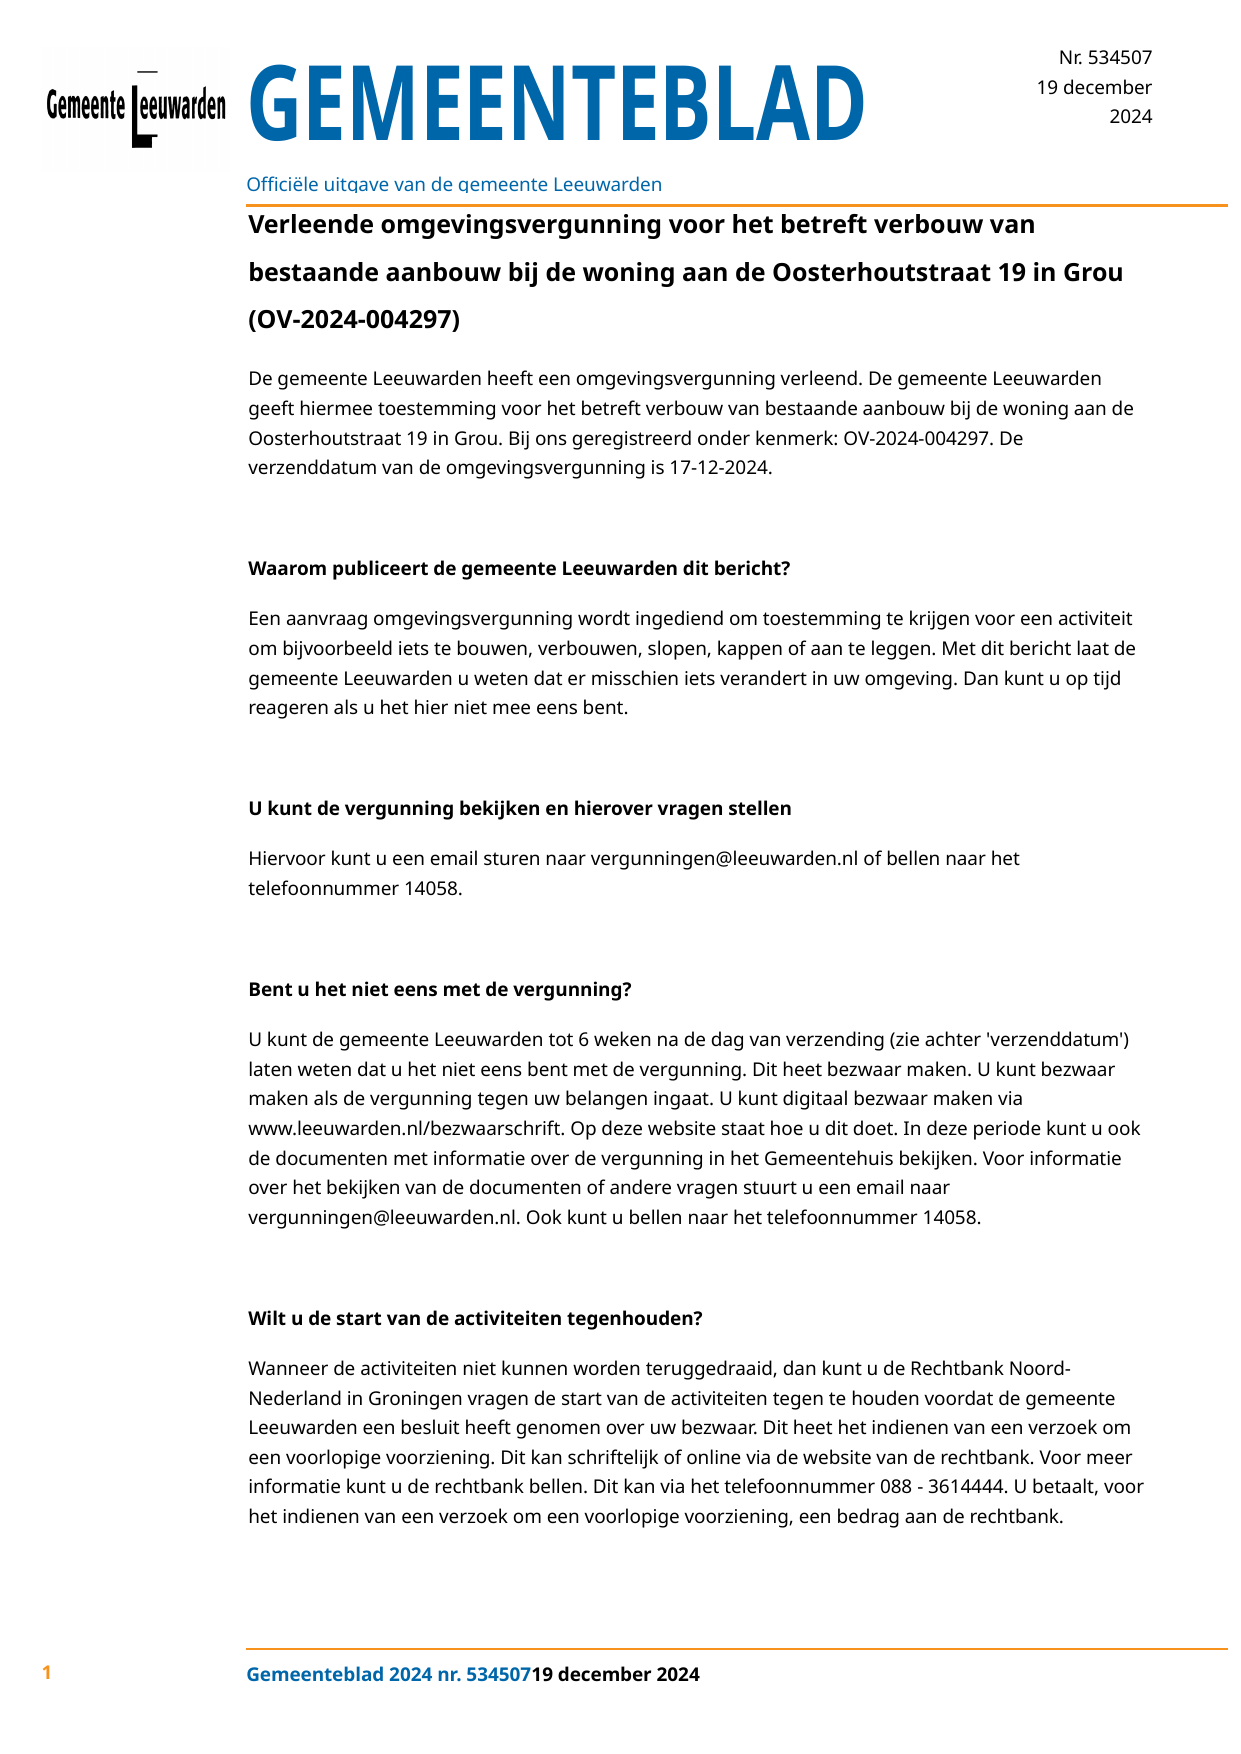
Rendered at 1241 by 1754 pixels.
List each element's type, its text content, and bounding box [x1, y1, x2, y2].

text Wanneer de activiteiten niet kunnen worden teruggedraaid, dan kunt u de Rechtbank Noord-Nederland in Groningen vragen de start van de activiteiten tegen te houden voordat de gemeente Leeuwarden een besluit heeft genomen over uw bezwaar. Dit heet het indienen van een verzoek om een voorlopige voorziening. Dit kan schriftelijk of online via de website van de rechtbank. Voor meer informatie kunt u de rechtbank bellen. Dit kan via het telefoonnummer 088 - 3614444. U betaalt, voor het indienen van een verzoek om een voorlopige voorziening, een bedrag aan de rechtbank. [248, 1355, 1152, 1529]
text U kunt de vergunning bekijken en hierover vragen stellen [248, 795, 1152, 821]
text Een aanvraag omgevingsvergunning wordt ingediend om toestemming te krijgen voor een activiteit om bijvoorbeeld iets te bouwen, verbouwen, slopen, kappen of aan te leggen. Met dit bericht laat de gemeente Leeuwarden u weten dat er misschien iets verandert in uw omgeving. Dan kunt u op tijd reageren als u het hier niet mee eens bent. [248, 606, 1152, 720]
text Hiervoor kunt u een email sturen naar vergunningen@leeuwarden.nl of bellen naar het telefoonnummer 14058. [248, 846, 1152, 901]
text Verleende omgevingsvergunning voor het betreft verbouw van bestaande aanbouw bij de woning aan de Oosterhoutstraat 19 in Grou (OV-2024-004297) [248, 207, 1152, 336]
text Waarom publiceert de gemeente Leeuwarden dit bericht? [248, 555, 1152, 581]
text Wilt u de start van de activiteiten tegenhouden? [248, 1305, 1152, 1330]
text De gemeente Leeuwarden heeft een omgevingsvergunning verleend. De gemeente Leeuwarden geeft hiermee toestemming voor het betreft verbouw van bestaande aanbouw bij de woning aan de Oosterhoutstraat 19 in Grou. Bij ons geregistreerd onder kenmerk: OV-2024-004297. De verzenddatum van de omgevingsvergunning is 17-12-2024. [248, 366, 1152, 480]
text Bent u het niet eens met de vergunning? [248, 976, 1152, 1002]
text U kunt de gemeente Leeuwarden tot 6 weken na de dag van verzending (zie achter 'verzenddatum') laten weten dat u het niet eens bent met de vergunning. Dit heet bezwaar maken. U kunt bezwaar maken als de vergunning tegen uw belangen ingaat. U kunt digitaal bezwaar maken via www.leeuwarden.nl/bezwaarschrift. Op deze website staat hoe u dit doet. In deze periode kunt u ook de documenten met informatie over de vergunning in het Gemeentehuis bekijken. Voor informatie over het bekijken van de documenten of andere vragen stuurt u een email naar vergunningen@leeuwarden.nl. Ook kunt u bellen naar het telefoonnummer 14058. [248, 1026, 1152, 1229]
picture [41, 47, 231, 172]
